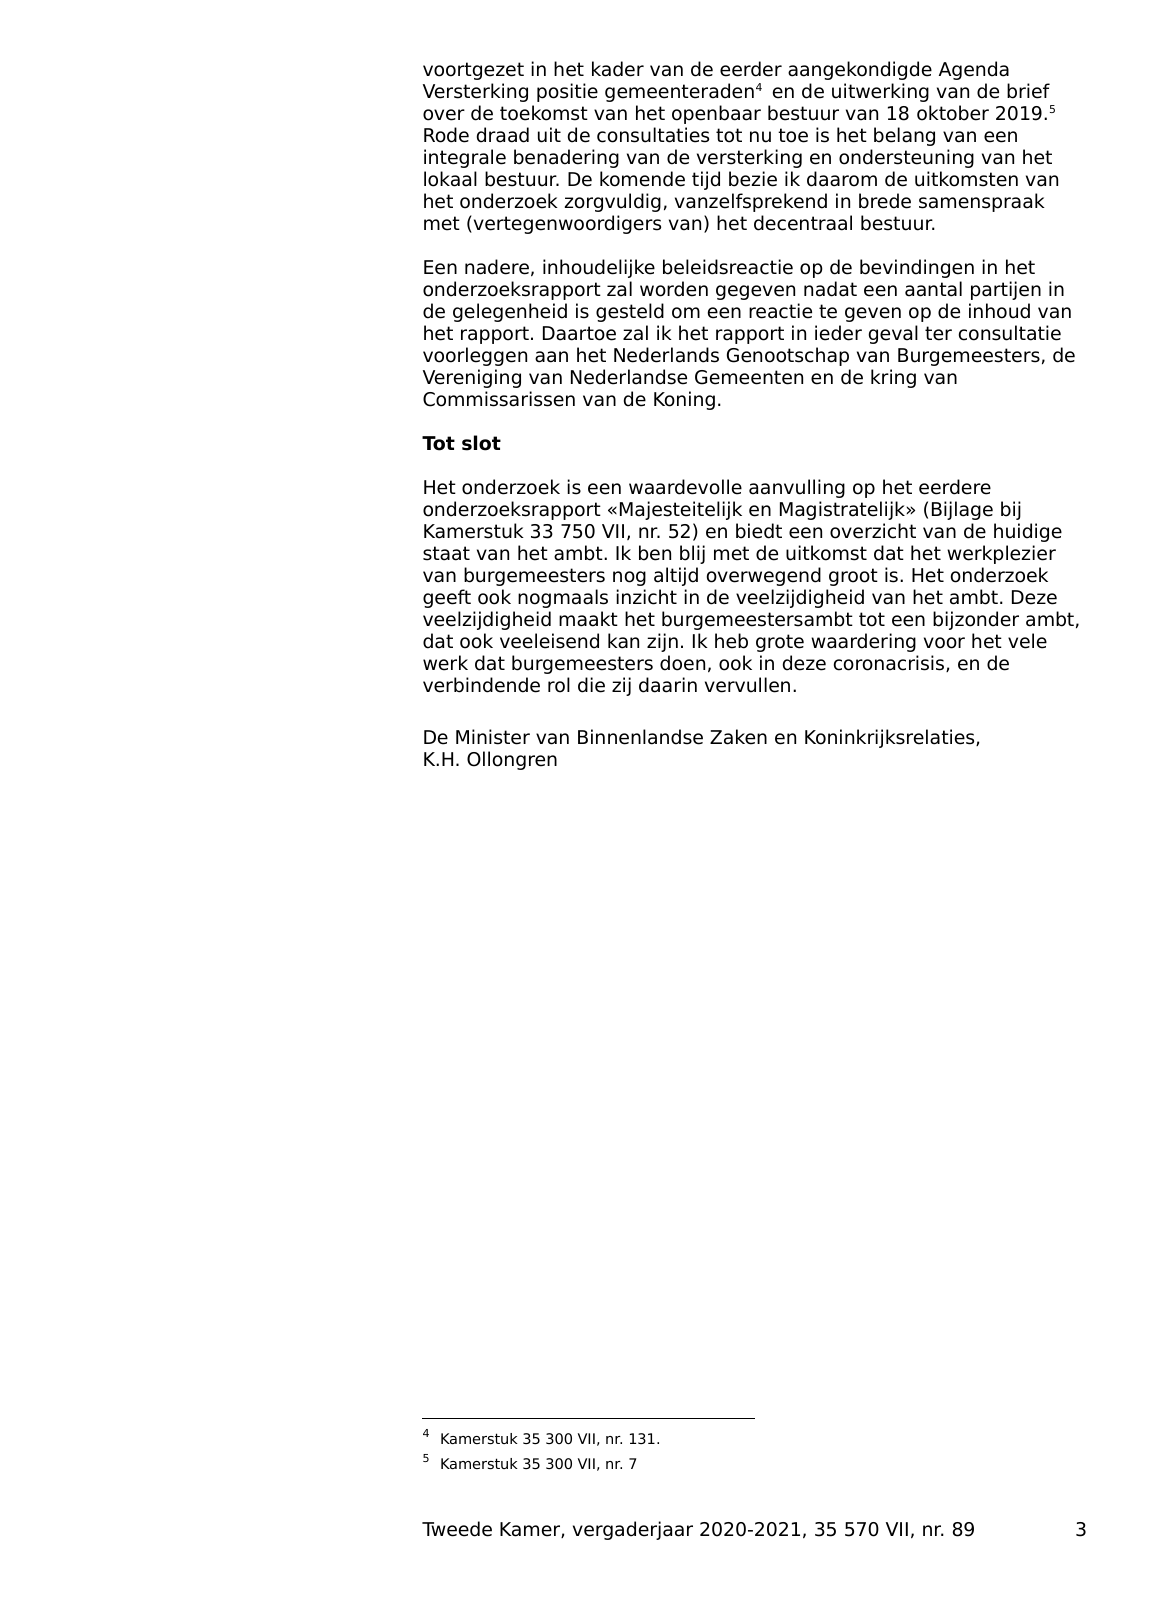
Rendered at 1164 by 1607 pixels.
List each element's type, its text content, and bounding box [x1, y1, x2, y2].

text Kamerstuk 35 300 VII, nr. 7 [422, 1452, 1087, 1474]
text Kamerstuk 35 300 VII, nr. 131. [422, 1427, 1087, 1449]
text Een nadere, inhoudelijke beleidsreactie op de bevindingen in het onderzoeksrapport zal worden gegeven nadat een aantal partijen in de gelegenheid is gesteld om een reactie te geven op de inhoud van het rapport. Daartoe zal ik het rapport in ieder geval ter consultatie voorleggen aan het Nederlands Genootschap van Burgemeesters, de Vereniging van Nederlandse Gemeenten en de kring van Commissarissen van de Koning. [422, 257, 1087, 411]
subtitle Tot slot [422, 433, 1087, 455]
text voortgezet in het kader van de eerder aangekondigde Agenda Versterking positie gemeenteraden en de uitwerking van de brief over de toekomst van het openbaar bestuur van 18 oktober 2019. Rode draad uit de consultaties tot nu toe is het belang van een integrale benadering van de versterking en ondersteuning van het lokaal bestuur. De komende tijd bezie ik daarom de uitkomsten van het onderzoek zorgvuldig, vanzelfsprekend in brede samenspraak met (vertegenwoordigers van) het decentraal bestuur. [422, 59, 1087, 235]
text De Minister van Binnenlandse Zaken en Koninkrijksrelaties, K.H. Ollongren [422, 727, 1087, 771]
text Het onderzoek is een waardevolle aanvulling op het eerdere onderzoeksrapport «Majesteitelijk en Magistratelijk» (Bijlage bij Kamerstuk 33 750 VII, nr. 52) en biedt een overzicht van de huidige staat van het ambt. Ik ben blij met de uitkomst dat het werkplezier van burgemeesters nog altijd overwegend groot is. Het onderzoek geeft ook nogmaals inzicht in de veelzijdigheid van het ambt. Deze veelzijdigheid maakt het burgemeestersambt tot een bijzonder ambt, dat ook veeleisend kan zijn. Ik heb grote waardering voor het vele werk dat burgemeesters doen, ook in deze coronacrisis, en de verbindende rol die zij daarin vervullen. [422, 477, 1087, 697]
